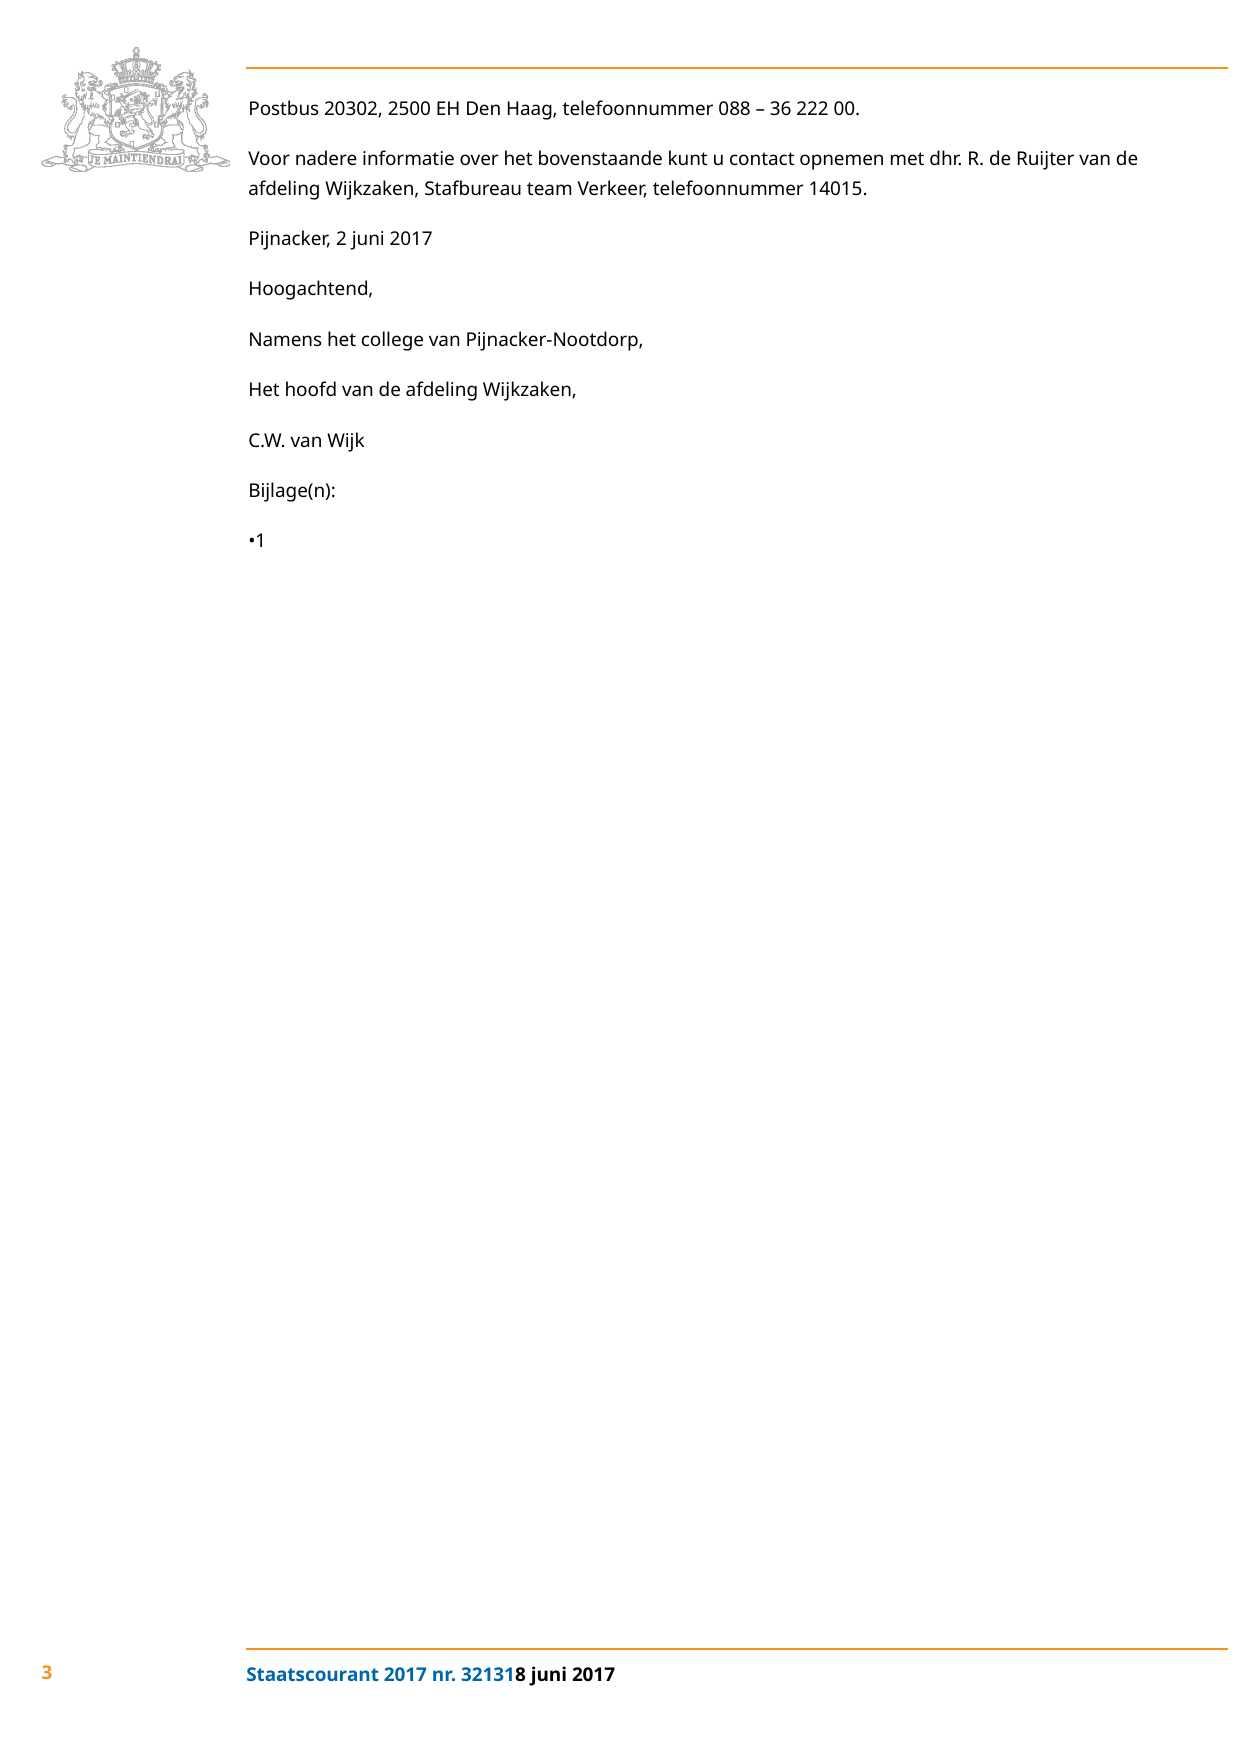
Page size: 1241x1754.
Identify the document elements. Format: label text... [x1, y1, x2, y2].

text •1 [248, 528, 1152, 553]
text Hoogachtend, [248, 276, 1152, 301]
text Namens het college van Pijnacker-Nootdorp, [248, 326, 1152, 352]
text Bijlage(n): [248, 477, 1152, 503]
text Voor nadere informatie over het bovenstaande kunt u contact opnemen met dhr. R. de Ruijter van de afdeling Wijkzaken, Stafbureau team Verkeer, telefoonnummer 14015. [248, 145, 1152, 201]
text Het hoofd van de afdeling Wijkzaken, [248, 376, 1152, 402]
text Pijnacker, 2 juni 2017 [248, 225, 1152, 251]
text C.W. van Wijk [248, 427, 1152, 453]
picture [41, 47, 231, 172]
text Postbus 20302, 2500 EH Den Haag, telefoonnummer 088 – 36 222 00. [248, 95, 1152, 121]
